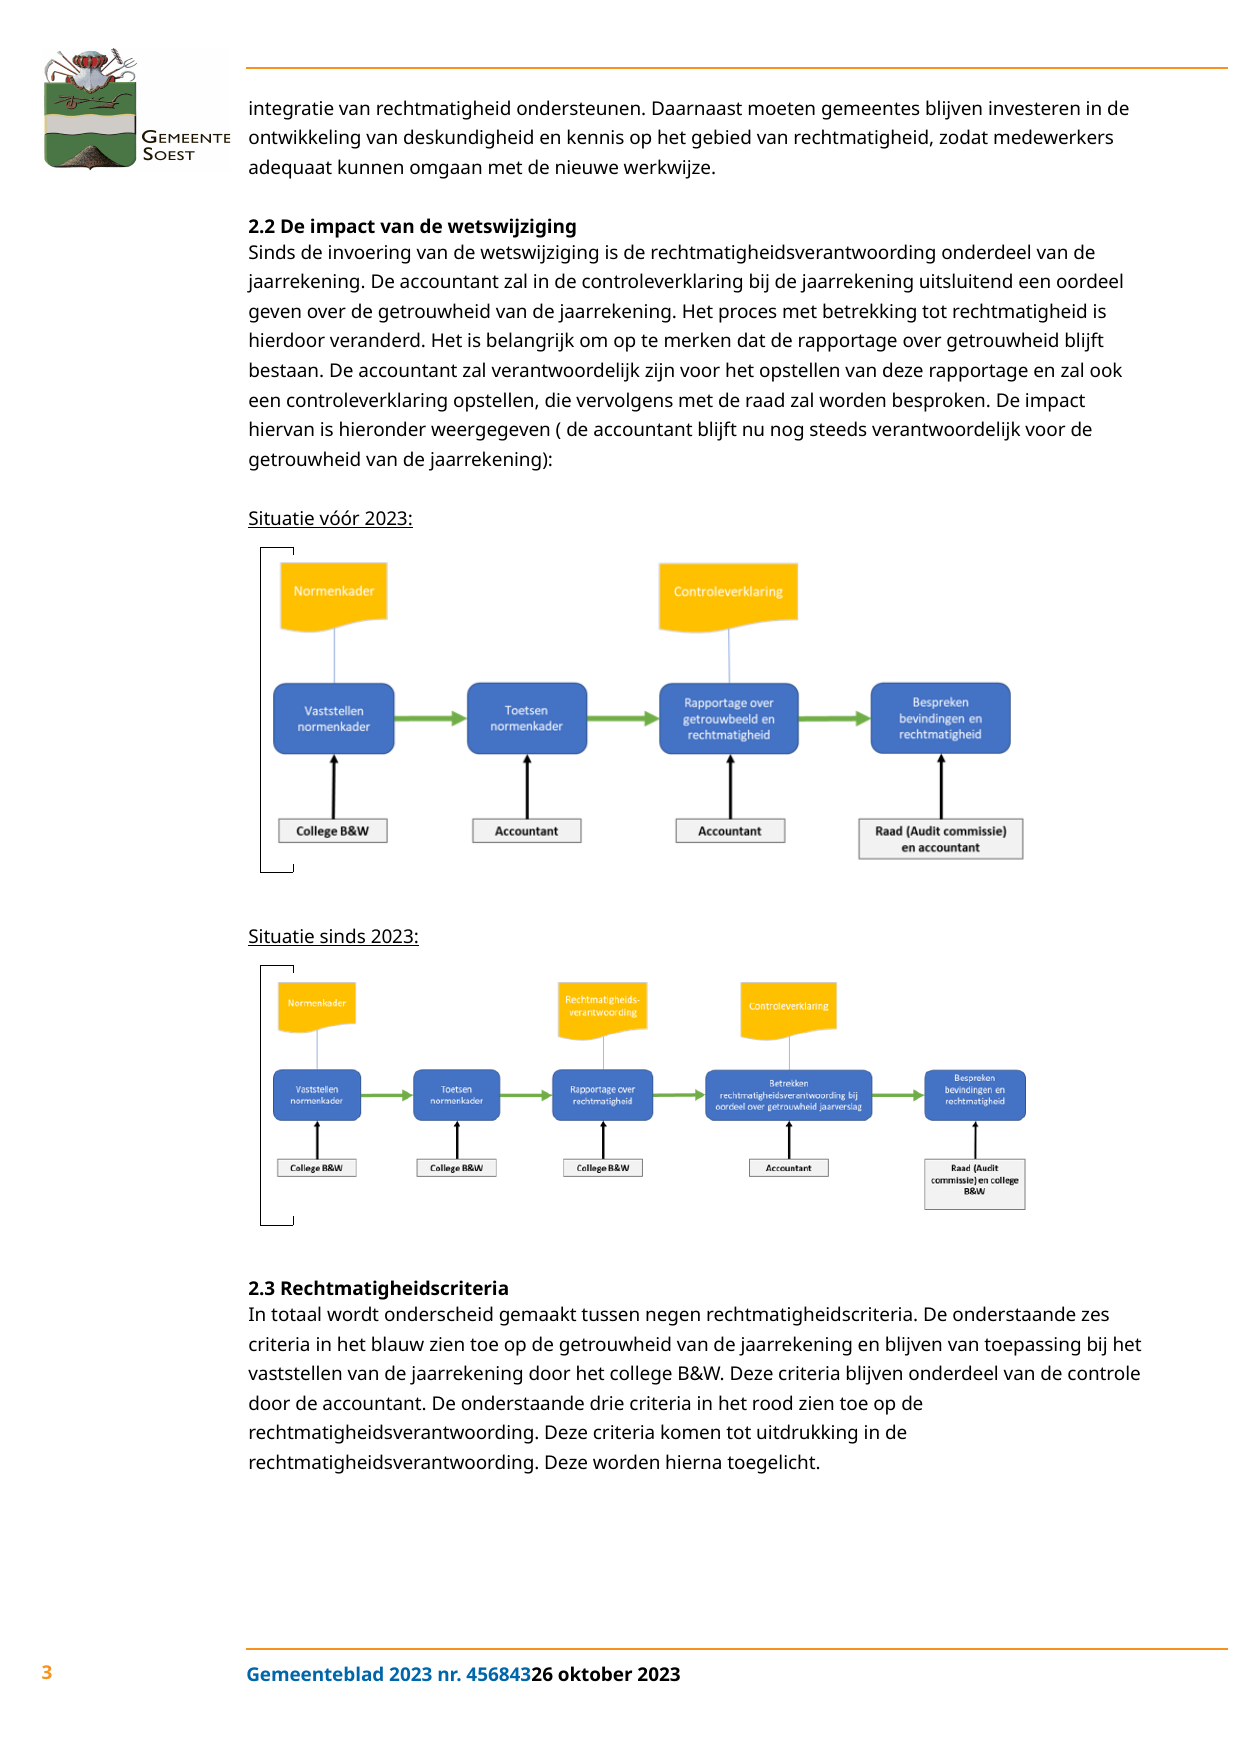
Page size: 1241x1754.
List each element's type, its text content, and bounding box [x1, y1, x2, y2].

text Situatie sinds 2023: [248, 923, 1152, 949]
text 2.2 De impact van de wetswijziging [248, 213, 1152, 239]
picture [268, 973, 1036, 1216]
text integratie van rechtmatigheid ondersteunen. Daarnaast moeten gemeentes blijven investeren in de ontwikkeling van deskundigheid en kennis op het gebied van rechtmatigheid, zodat medewerkers adequaat kunnen omgaan met de nieuwe werkwijze. [248, 95, 1152, 180]
text Sinds de invoering van de wetswijziging is de rechtmatigheidsverantwoording onderdeel van de jaarrekening. De accountant zal in de controleverklaring bij de jaarrekening uitsluitend een oordeel geven over de getrouwheid van de jaarrekening. Het proces met betrekking tot rechtmatigheid is hierdoor veranderd. Het is belangrijk om op te merken dat de rapportage over getrouwheid blijft bestaan. De accountant zal verantwoordelijk zijn voor het opstellen van deze rapportage en zal ook een controleverklaring opstellen, die vervolgens met de raad zal worden besproken. De impact hiervan is hieronder weergegeven ( de accountant blijft nu nog steeds verantwoordelijk voor de getrouwheid van de jaarrekening): [248, 239, 1152, 472]
text In totaal wordt onderscheid gemaakt tussen negen rechtmatigheidscriteria. De onderstaande zes criteria in het blauw zien toe op de getrouwheid van de jaarrekening en blijven van toepassing bij het vaststellen van de jaarrekening door het college B&W. Deze criteria blijven onderdeel van de controle door de accountant. De onderstaande drie criteria in het rood zien toe op de rechtmatigheidsverantwoording. Deze criteria komen tot uitdrukking in de rechtmatigheidsverantwoording. Deze worden hierna toegelicht. [248, 1301, 1152, 1475]
text Situatie vóór 2023: [248, 505, 1152, 531]
picture [41, 47, 231, 172]
text 2.3 Rechtmatigheidscriteria [248, 1276, 1152, 1301]
picture [268, 555, 1036, 864]
